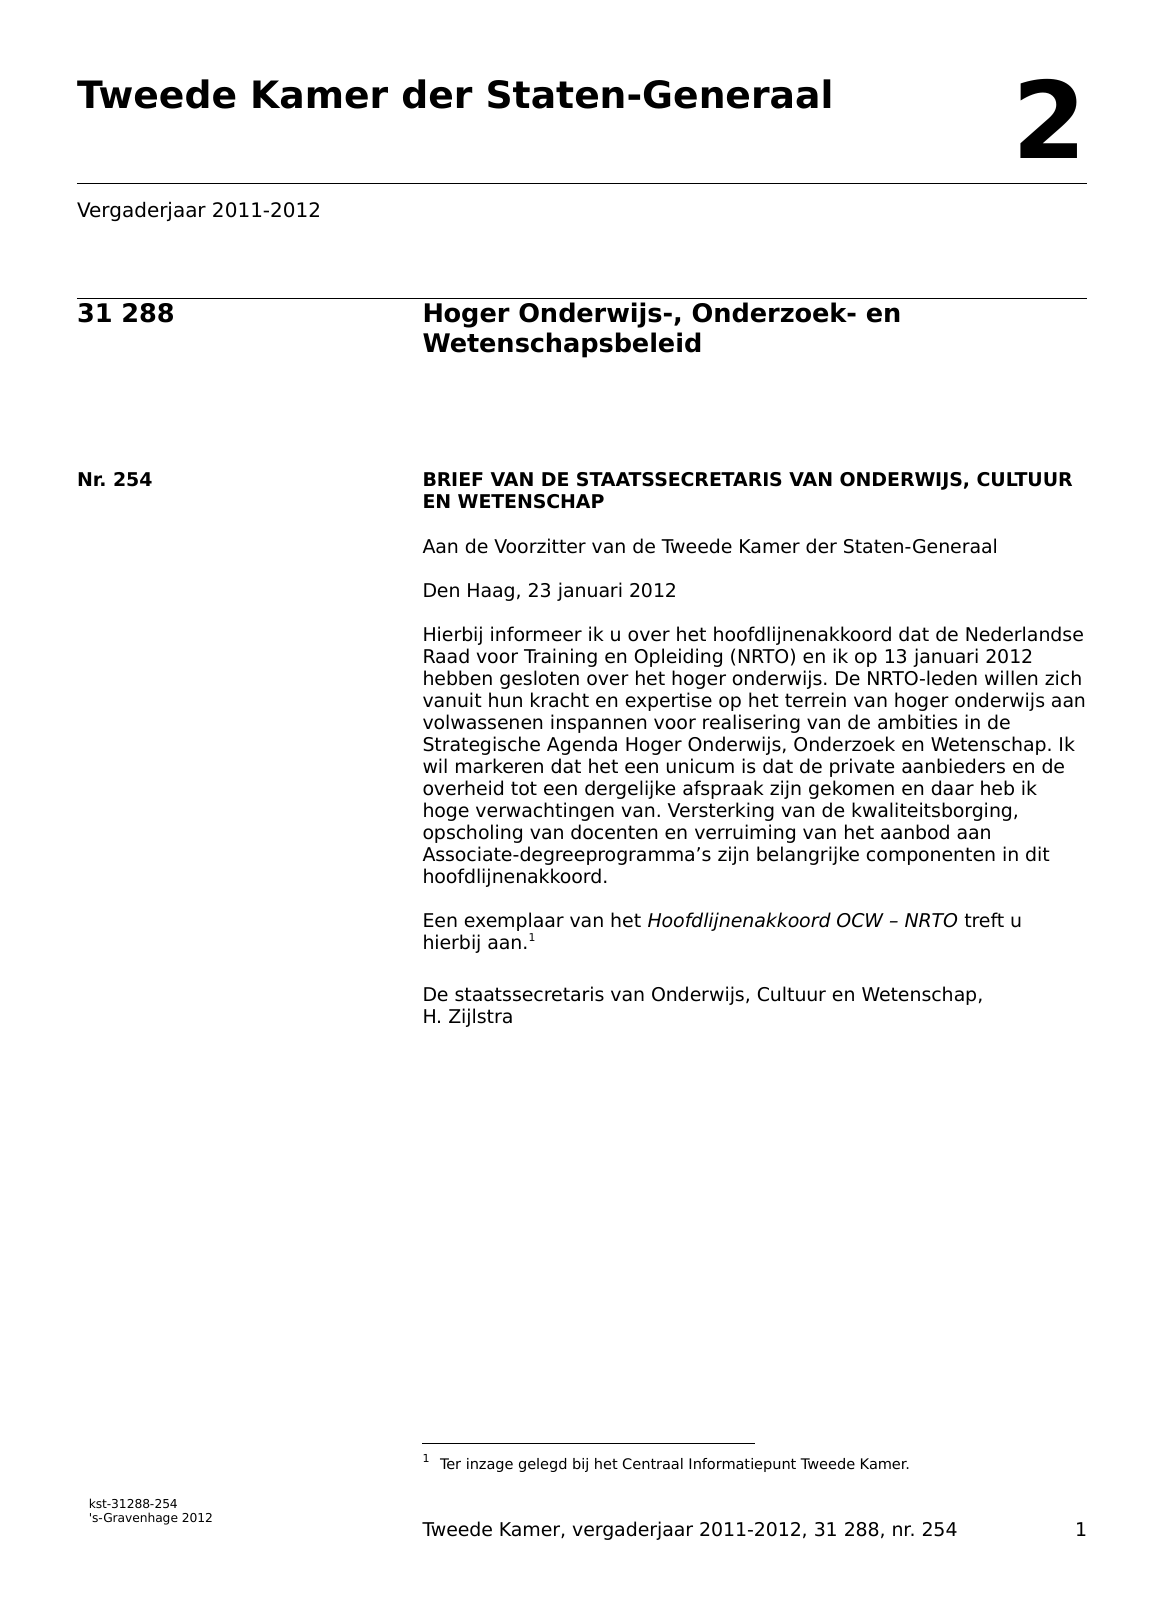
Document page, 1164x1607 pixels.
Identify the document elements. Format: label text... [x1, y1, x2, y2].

text Den Haag, 23 januari 2012 [422, 580, 1087, 602]
table_cell Vergaderjaar 2011-2012 [77, 184, 1087, 298]
text Hierbij informeer ik u over het hoofdlijnenakkoord dat de Nederlandse Raad voor Training en Opleiding (NRTO) en ik op 13 januari 2012 hebben gesloten over het hoger onderwijs. De NRTO-leden willen zich vanuit hun kracht en expertise op het terrein van hoger onderwijs aan volwassenen inspannen voor realisering van de ambities in de Strategische Agenda Hoger Onderwijs, Onderzoek en Wetenschap. Ik wil markeren dat het een unicum is dat de private aanbieders en de overheid tot een dergelijke afspraak zijn gekomen en daar heb ik hoge verwachtingen van. Versterking van de kwaliteitsborging, opscholing van docenten en verruiming van het aanbod aan Associate-degreeprogramma’s zijn belangrijke componenten in dit hoofdlijnenakkoord. [422, 624, 1087, 888]
subtitle Nr. 254 BRIEF VAN DE STAATSSECRETARIS VAN ONDERWIJS, CULTUUR EN WETENSCHAP [77, 469, 1087, 513]
text Een exemplaar van het Hoofdlijnenakkoord OCW – NRTO treft u hierbij aan. [422, 910, 1087, 954]
table_header 2 [886, 59, 1087, 183]
text kst-31288-254 [88, 1497, 323, 1511]
text Ter inzage gelegd bij het Centraal Informatiepunt Tweede Kamer. [422, 1452, 1087, 1474]
text De staatssecretaris van Onderwijs, Cultuur en Wetenschap, H. Zijlstra [422, 984, 1087, 1028]
text Aan de Voorzitter van de Tweede Kamer der Staten-Generaal [422, 536, 1087, 557]
subtitle 31 288 Hoger Onderwijs-, Onderzoek- en Wetenschapsbeleid [77, 299, 1087, 358]
table_header Tweede Kamer der Staten-Generaal [77, 59, 886, 183]
text 's-Gravenhage 2012 [88, 1511, 323, 1525]
